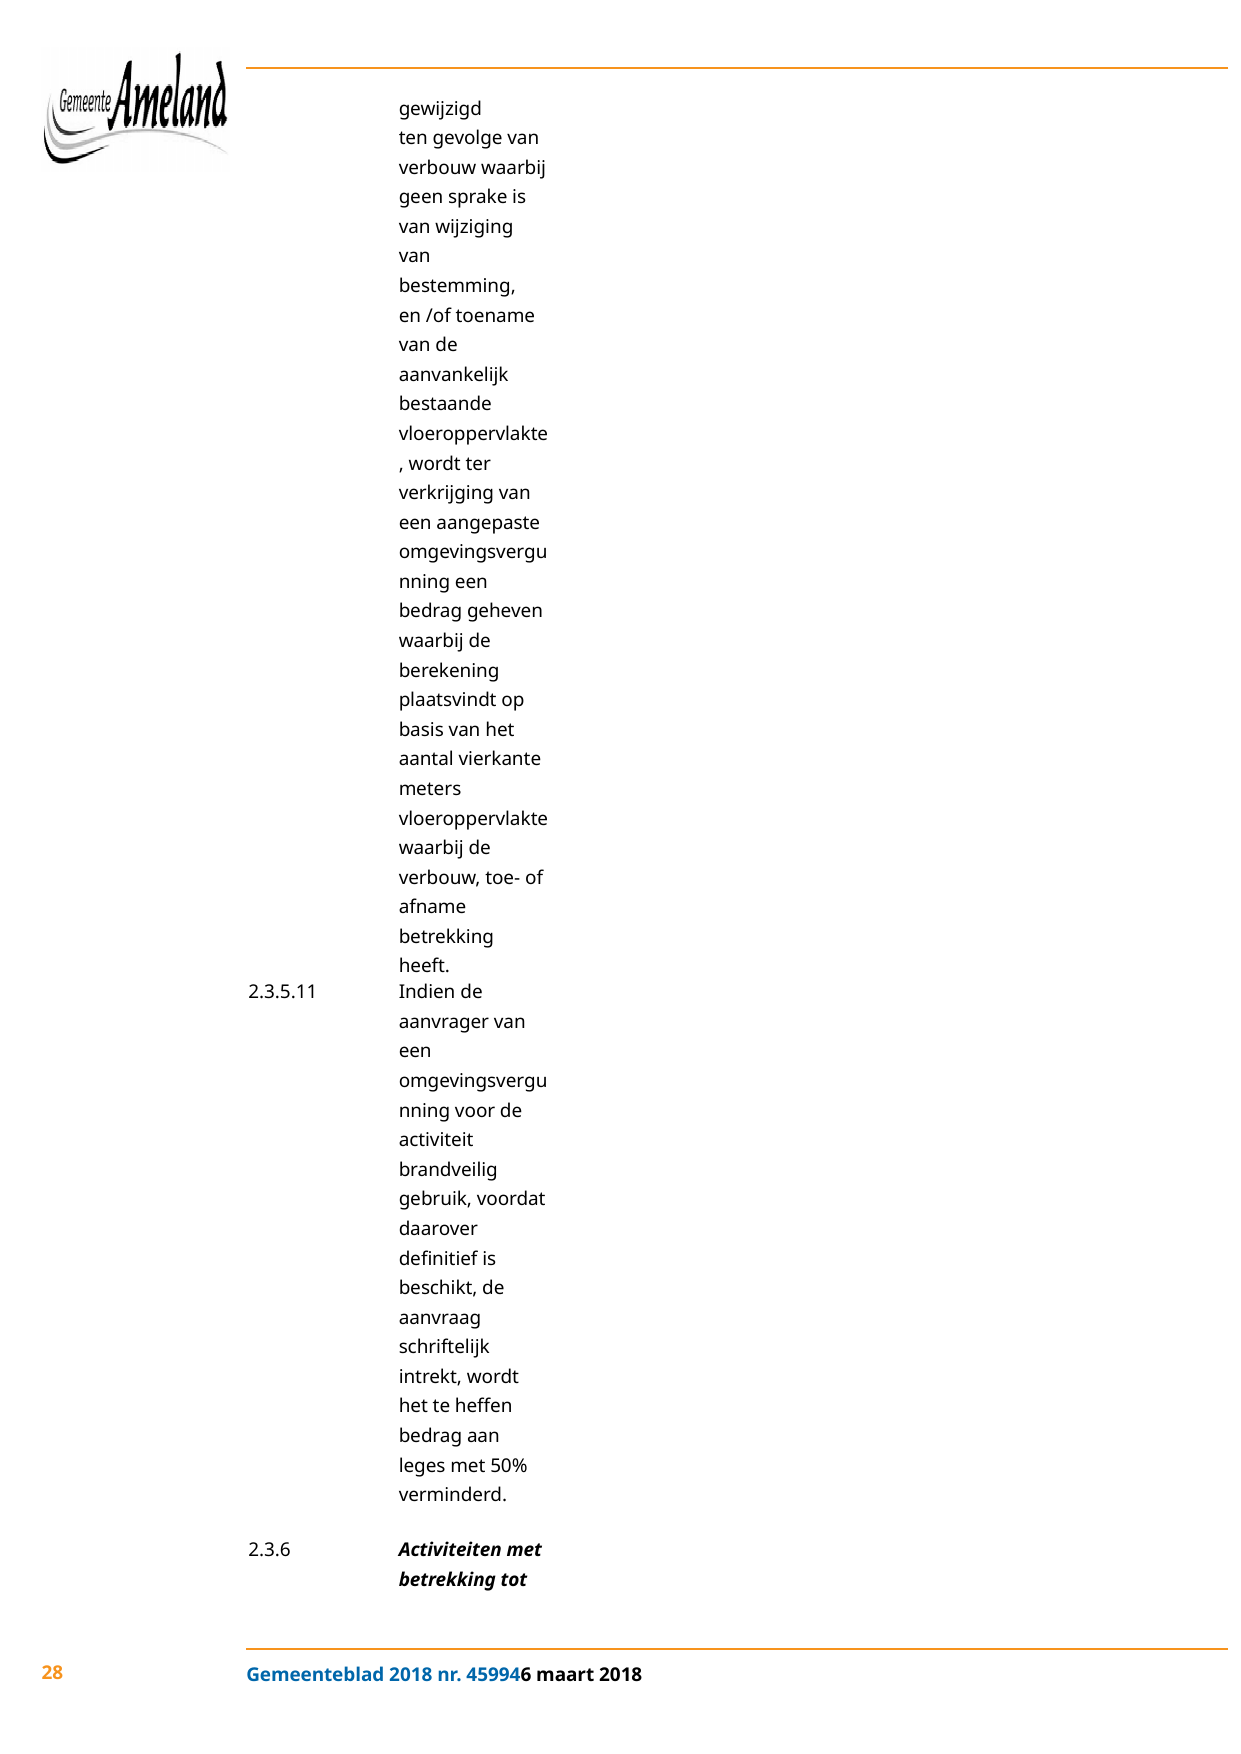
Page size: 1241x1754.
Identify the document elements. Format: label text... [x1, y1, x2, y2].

table_cell [549, 95, 700, 978]
table_cell Activiteiten met betrekking tot [399, 1537, 549, 1592]
table_cell gewijzigd ten gevolge van verbouw waarbij geen sprake is van wijziging van bestemming, en /of toename van de aanvankelijk bestaande vloeroppervlakte, wordt ter verkrijging van een aangepaste omgevingsvergunning een bedrag geheven waarbij de berekening plaatsvindt op basis van het aantal vierkante meters vloeroppervlakte waarbij de verbouw, toe- of afname betrekking heeft. [399, 95, 549, 978]
table_cell [549, 979, 700, 1537]
table_cell 2.3.5.11 [248, 979, 398, 1537]
table_cell Indien de aanvrager van een omgevingsvergunning voor de activiteit brandveilig gebruik, voordat daarover definitief is beschikt, de aanvraag schriftelijk intrekt, wordt het te heffen bedrag aan leges met 50% verminderd. [399, 979, 549, 1537]
table_cell 2.3.6 [248, 1537, 398, 1592]
table_cell [248, 95, 398, 978]
picture [41, 47, 231, 172]
table_cell [549, 1537, 700, 1592]
